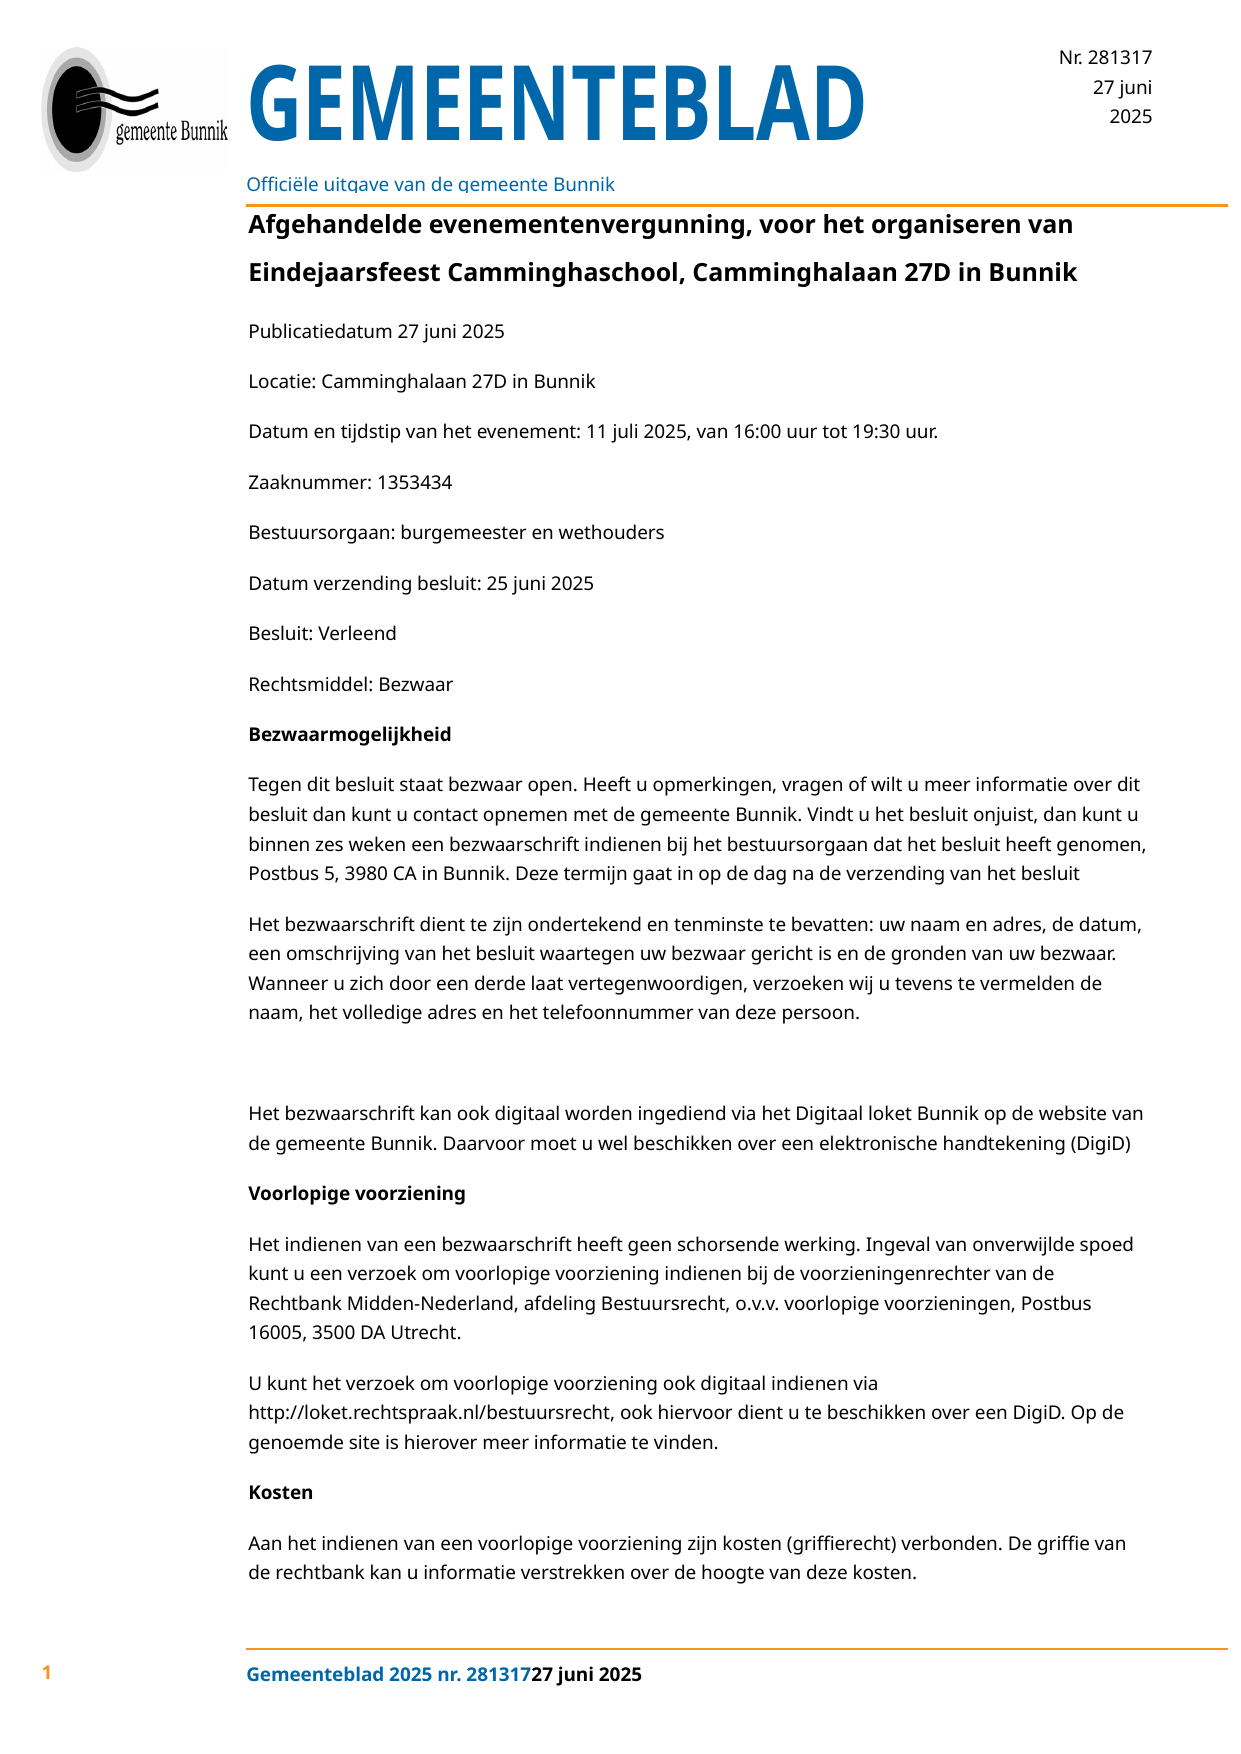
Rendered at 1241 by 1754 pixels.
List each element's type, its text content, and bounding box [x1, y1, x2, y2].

text Kosten [248, 1479, 1152, 1505]
text Voorlopige voorziening [248, 1180, 1152, 1206]
text Besluit: Verleend [248, 620, 1152, 646]
text Locatie: Camminghalaan 27D in Bunnik [248, 368, 1152, 394]
text Het bezwaarschrift kan ook digitaal worden ingediend via het Digitaal loket Bunnik op de website van de gemeente Bunnik. Daarvoor moet u wel beschikken over een elektronische handtekening (DigiD) [248, 1100, 1152, 1156]
text Zaaknummer: 1353434 [248, 469, 1152, 495]
text Rechtsmiddel: Bezwaar [248, 671, 1152, 697]
text Het bezwaarschrift dient te zijn ondertekend en tenminste te bevatten: uw naam en adres, de datum, een omschrijving van het besluit waartegen uw bezwaar gericht is en de gronden van uw bezwaar. Wanneer u zich door een derde laat vertegenwoordigen, verzoeken wij u tevens te vermelden de naam, het volledige adres en het telefoonnummer van deze persoon. [248, 911, 1152, 1025]
text Bestuursorgaan: burgemeester en wethouders [248, 519, 1152, 545]
text U kunt het verzoek om voorlopige voorziening ook digitaal indienen via http://loket.rechtspraak.nl/bestuursrecht, ook hiervoor dient u te beschikken over een DigiD. Op de genoemde site is hierover meer informatie te vinden. [248, 1370, 1152, 1455]
text Het indienen van een bezwaarschrift heeft geen schorsende werking. Ingeval van onverwijlde spoed kunt u een verzoek om voorlopige voorziening indienen bij de voorzieningenrechter van de Rechtbank Midden-Nederland, afdeling Bestuursrecht, o.v.v. voorlopige voorzieningen, Postbus 16005, 3500 DA Utrecht. [248, 1231, 1152, 1345]
text Afgehandelde evenementenvergunning, voor het organiseren van Eindejaarsfeest Camminghaschool, Camminghalaan 27D in Bunnik [248, 207, 1152, 288]
text Publicatiedatum 27 juni 2025 [248, 318, 1152, 344]
text Datum verzending besluit: 25 juni 2025 [248, 570, 1152, 596]
text Bezwaarmogelijkheid [248, 721, 1152, 747]
text Tegen dit besluit staat bezwaar open. Heeft u opmerkingen, vragen of wilt u meer informatie over dit besluit dan kunt u contact opnemen met de gemeente Bunnik. Vindt u het besluit onjuist, dan kunt u binnen zes weken een bezwaarschrift indienen bij het bestuursorgaan dat het besluit heeft genomen, Postbus 5, 3980 CA in Bunnik. Deze termijn gaat in op de dag na de verzending van het besluit [248, 772, 1152, 886]
picture [41, 47, 231, 172]
text Datum en tijdstip van het evenement: 11 juli 2025, van 16:00 uur tot 19:30 uur. [248, 419, 1152, 444]
text Aan het indienen van een voorlopige voorziening zijn kosten (griffierecht) verbonden. De griffie van de rechtbank kan u informatie verstrekken over de hoogte van deze kosten. [248, 1530, 1152, 1585]
